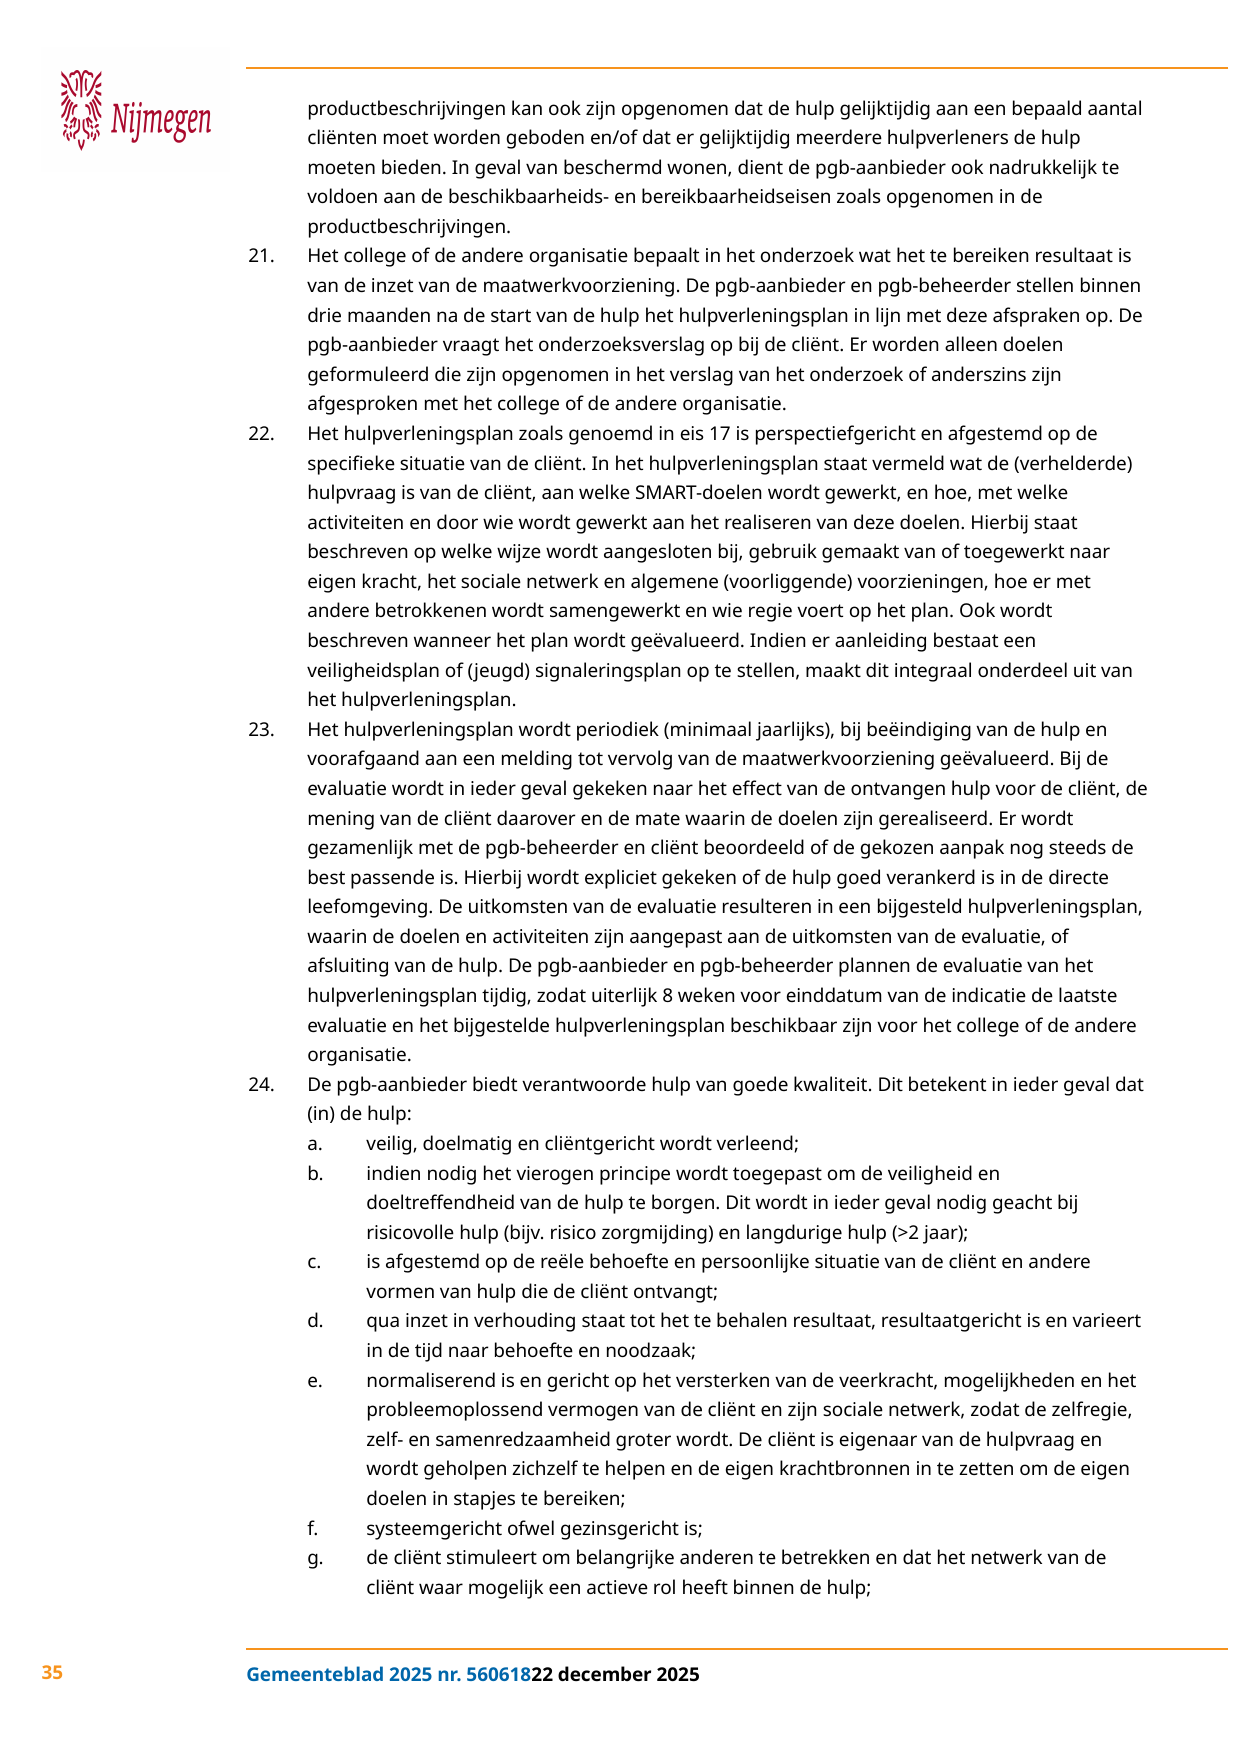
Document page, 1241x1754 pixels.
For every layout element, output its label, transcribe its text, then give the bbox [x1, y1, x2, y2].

list Het hulpverleningsplan wordt periodiek (minimaal jaarlijks), bij beëindiging van de hulp en voorafgaand aan een melding tot vervolg van de maatwerkvoorziening geëvalueerd. Bij de evaluatie wordt in ieder geval gekeken naar het effect van de ontvangen hulp voor de cliënt, de mening van de cliënt daarover en de mate waarin de doelen zijn gerealiseerd. Er wordt gezamenlijk met de pgb-beheerder en cliënt beoordeeld of de gekozen aanpak nog steeds de best passende is. Hierbij wordt expliciet gekeken of de hulp goed verankerd is in de directe leefomgeving. De uitkomsten van de evaluatie resulteren in een bijgesteld hulpverleningsplan, waarin de doelen en activiteiten zijn aangepast aan de uitkomsten van de evaluatie, of afsluiting van de hulp. De pgb-aanbieder en pgb-beheerder plannen de evaluatie van het hulpverleningsplan tijdig, zodat uiterlijk 8 weken voor einddatum van de indicatie de laatste evaluatie en het bijgestelde hulpverleningsplan beschikbaar zijn voor het college of de andere organisatie. [248, 716, 1152, 1067]
list de cliënt stimuleert om belangrijke anderen te betrekken en dat het netwerk van de cliënt waar mogelijk een actieve rol heeft binnen de hulp; [307, 1544, 1152, 1600]
list is afgestemd op de reële behoefte en persoonlijke situatie van de cliënt en andere vormen van hulp die de cliënt ontvangt; [307, 1248, 1152, 1304]
picture [41, 47, 231, 172]
list qua inzet in verhouding staat tot het te behalen resultaat, resultaatgericht is en varieert in de tijd naar behoefte en noodzaak; [307, 1308, 1152, 1363]
list veilig, doelmatig en cliëntgericht wordt verleend; [307, 1130, 1152, 1156]
list Het college of de andere organisatie bepaalt in het onderzoek wat het te bereiken resultaat is van de inzet van de maatwerkvoorziening. De pgb-aanbieder en pgb-beheerder stellen binnen drie maanden na de start van de hulp het hulpverleningsplan in lijn met deze afspraken op. De pgb-aanbieder vraagt het onderzoeksverslag op bij de cliënt. Er worden alleen doelen geformuleerd die zijn opgenomen in het verslag van het onderzoek of anderszins zijn afgesproken met het college of de andere organisatie. [248, 243, 1152, 416]
list Het hulpverleningsplan zoals genoemd in eis 17 is perspectiefgericht en afgestemd op de specifieke situatie van de cliënt. In het hulpverleningsplan staat vermeld wat de (verhelderde) hulpvraag is van de cliënt, aan welke SMART-doelen wordt gewerkt, en hoe, met welke activiteiten en door wie wordt gewerkt aan het realiseren van deze doelen. Hierbij staat beschreven op welke wijze wordt aangesloten bij, gebruik gemaakt van of toegewerkt naar eigen kracht, het sociale netwerk en algemene (voorliggende) voorzieningen, hoe er met andere betrokkenen wordt samengewerkt en wie regie voert op het plan. Ook wordt beschreven wanneer het plan wordt geëvalueerd. Indien er aanleiding bestaat een veiligheidsplan of (jeugd) signaleringsplan op te stellen, maakt dit integraal onderdeel uit van het hulpverleningsplan. [248, 420, 1152, 712]
list productbeschrijvingen kan ook zijn opgenomen dat de hulp gelijktijdig aan een bepaald aantal cliënten moet worden geboden en/of dat er gelijktijdig meerdere hulpverleners de hulp moeten bieden. In geval van beschermd wonen, dient de pgb-aanbieder ook nadrukkelijk te voldoen aan de beschikbaarheids- en bereikbaarheidseisen zoals opgenomen in de productbeschrijvingen. [248, 95, 1152, 239]
list De pgb-aanbieder biedt verantwoorde hulp van goede kwaliteit. Dit betekent in ieder geval dat (in) de hulp: [248, 1071, 1152, 1126]
list systeemgericht ofwel gezinsgericht is; [307, 1515, 1152, 1541]
list indien nodig het vierogen principe wordt toegepast om de veiligheid en doeltreffendheid van de hulp te borgen. Dit wordt in ieder geval nodig geacht bij risicovolle hulp (bijv. risico zorgmijding) en langdurige hulp (>2 jaar); [307, 1160, 1152, 1245]
list normaliserend is en gericht op het versterken van de veerkracht, mogelijkheden en het probleemoplossend vermogen van de cliënt en zijn sociale netwerk, zodat de zelfregie, zelf- en samenredzaamheid groter wordt. De cliënt is eigenaar van de hulpvraag en wordt geholpen zichzelf te helpen en de eigen krachtbronnen in te zetten om de eigen doelen in stapjes te bereiken; [307, 1367, 1152, 1511]
